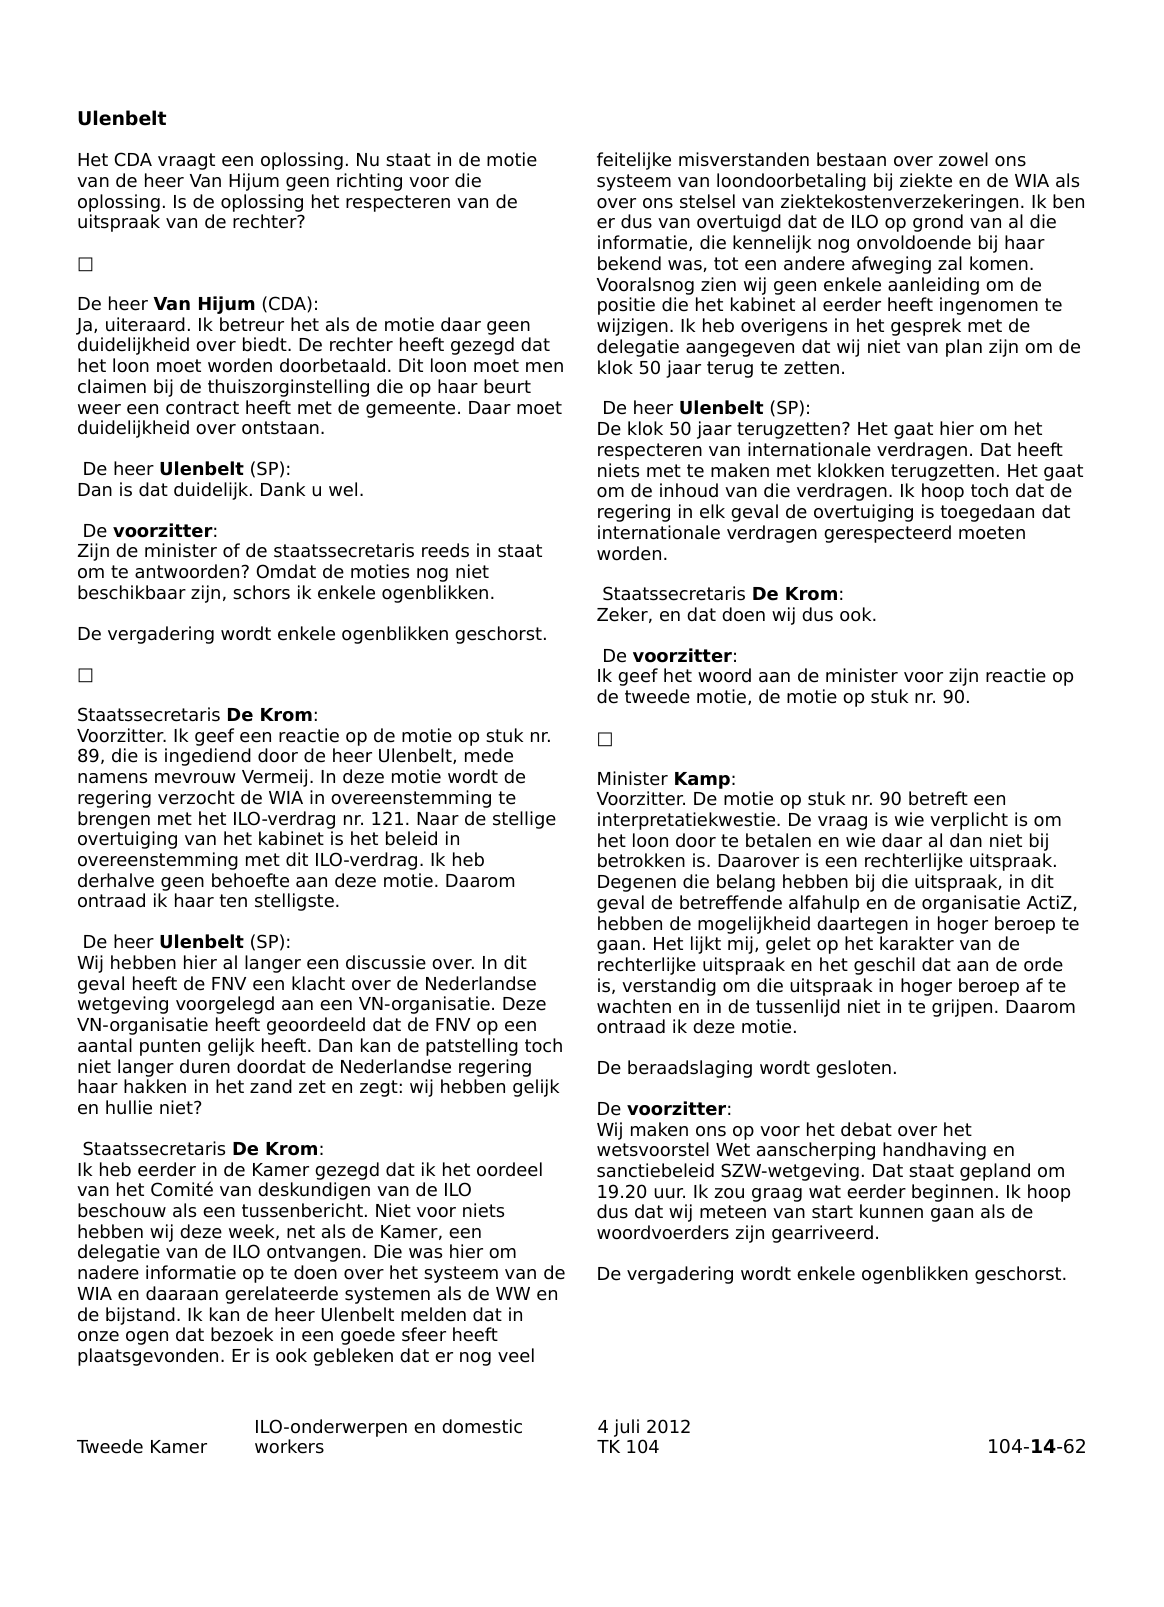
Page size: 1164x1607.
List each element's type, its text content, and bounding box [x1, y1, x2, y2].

text Staatssecretaris De Krom: [77, 1139, 567, 1159]
text De voorzitter: [596, 646, 1087, 666]
text Staatssecretaris De Krom: [596, 584, 1087, 605]
text De heer Ulenbelt (SP): [596, 398, 1087, 419]
text De voorzitter: [596, 1099, 1087, 1119]
text □ [596, 728, 1087, 748]
text De vergadering wordt enkele ogenblikken geschorst. [77, 623, 567, 644]
text De heer Ulenbelt (SP): [77, 459, 567, 480]
text Wij maken ons op voor het debat over het wetsvoorstel Wet aanscherping handhaving en sanctiebeleid SZW-wetgeving. Dat staat gepland om 19.20 uur. Ik zou graag wat eerder beginnen. Ik hoop dus dat wij meteen van start kunnen gaan als de woordvoerders zijn gearriveerd. [596, 1119, 1087, 1244]
text De voorzitter: [77, 520, 567, 541]
text Voorzitter. De motie op stuk nr. 90 betreft een interpretatiekwestie. De vraag is wie verplicht is om het loon door te betalen en wie daar al dan niet bij betrokken is. Daarover is een rechterlijke uitspraak. Degenen die belang hebben bij die uitspraak, in dit geval de betreffende alfahulp en de organisatie ActiZ, hebben de mogelijkheid daartegen in hoger beroep te gaan. Het lijkt mij, gelet op het karakter van de rechterlijke uitspraak en het geschil dat aan de orde is, verstandig om die uitspraak in hoger beroep af te wachten en in de tussenlijd niet in te grijpen. Daarom ontraad ik deze motie. [596, 789, 1087, 1038]
text Dan is dat duidelijk. Dank u wel. [77, 480, 567, 500]
text Ja, uiteraard. Ik betreur het als de motie daar geen duidelijkheid over biedt. De rechter heeft gezegd dat het loon moet worden doorbetaald. Dit loon moet men claimen bij de thuiszorginstelling die op haar beurt weer een contract heeft met de gemeente. Daar moet duidelijkheid over ontstaan. [77, 314, 567, 439]
text feitelijke misverstanden bestaan over zowel ons systeem van loondoorbetaling bij ziekte en de WIA als over ons stelsel van ziektekostenverzekeringen. Ik ben er dus van overtuigd dat de ILO op grond van al die informatie, die kennelijk nog onvoldoende bij haar bekend was, tot een andere afweging zal komen. Vooralsnog zien wij geen enkele aanleiding om de positie die het kabinet al eerder heeft ingenomen te wijzigen. Ik heb overigens in het gesprek met de delegatie aangegeven dat wij niet van plan zijn om de klok 50 jaar terug te zetten. [596, 150, 1087, 378]
text De klok 50 jaar terugzetten? Het gaat hier om het respecteren van internationale verdragen. Dat heeft niets met te maken met klokken terugzetten. Het gaat om de inhoud van die verdragen. Ik hoop toch dat de regering in elk geval de overtuiging is toegedaan dat internationale verdragen gerespecteerd moeten worden. [596, 419, 1087, 564]
text Ik heb eerder in de Kamer gezegd dat ik het oordeel van het Comité van deskundigen van de ILO beschouw als een tussenbericht. Niet voor niets hebben wij deze week, net als de Kamer, een delegatie van de ILO ontvangen. Die was hier om nadere informatie op te doen over het systeem van de WIA en daaraan gerelateerde systemen als de WW en de bijstand. Ik kan de heer Ulenbelt melden dat in onze ogen dat bezoek in een goede sfeer heeft plaatsgevonden. Er is ook gebleken dat er nog veel [77, 1159, 567, 1367]
text De heer Ulenbelt (SP): [77, 932, 567, 953]
text De vergadering wordt enkele ogenblikken geschorst. [596, 1264, 1087, 1284]
text Zijn de minister of de staatssecretaris reeds in staat om te antwoorden? Omdat de moties nog niet beschikbaar zijn, schors ik enkele ogenblikken. [77, 541, 567, 603]
text De heer Van Hijum (CDA): [77, 294, 567, 314]
text Staatssecretaris De Krom: [77, 705, 567, 726]
text Ik geef het woord aan de minister voor zijn reactie op de tweede motie, de motie op stuk nr. 90. [596, 666, 1087, 708]
text Wij hebben hier al langer een discussie over. In dit geval heeft de FNV een klacht over de Nederlandse wetgeving voorgelegd aan een VN-organisatie. Deze VN-organisatie heeft geoordeeld dat de FNV op een aantal punten gelijk heeft. Dan kan de patstelling toch niet langer duren doordat de Nederlandse regering haar hakken in het zand zet en zegt: wij hebben gelijk en hullie niet? [77, 953, 567, 1119]
text Minister Kamp: [596, 768, 1087, 789]
text Zeker, en dat doen wij dus ook. [596, 605, 1087, 626]
text □ [77, 664, 567, 685]
text De beraadslaging wordt gesloten. [596, 1058, 1087, 1079]
text □ [77, 253, 567, 274]
text Voorzitter. Ik geef een reactie op de motie op stuk nr. 89, die is ingediend door de heer Ulenbelt, mede namens mevrouw Vermeij. In deze motie wordt de regering verzocht de WIA in overeenstemming te brengen met het ILO-verdrag nr. 121. Naar de stellige overtuiging van het kabinet is het beleid in overeenstemming met dit ILO-verdrag. Ik heb derhalve geen behoefte aan deze motie. Daarom ontraad ik haar ten stelligste. [77, 726, 567, 912]
text Het CDA vraagt een oplossing. Nu staat in de motie van de heer Van Hijum geen richting voor die oplossing. Is de oplossing het respecteren van de uitspraak van de rechter? [77, 150, 567, 233]
